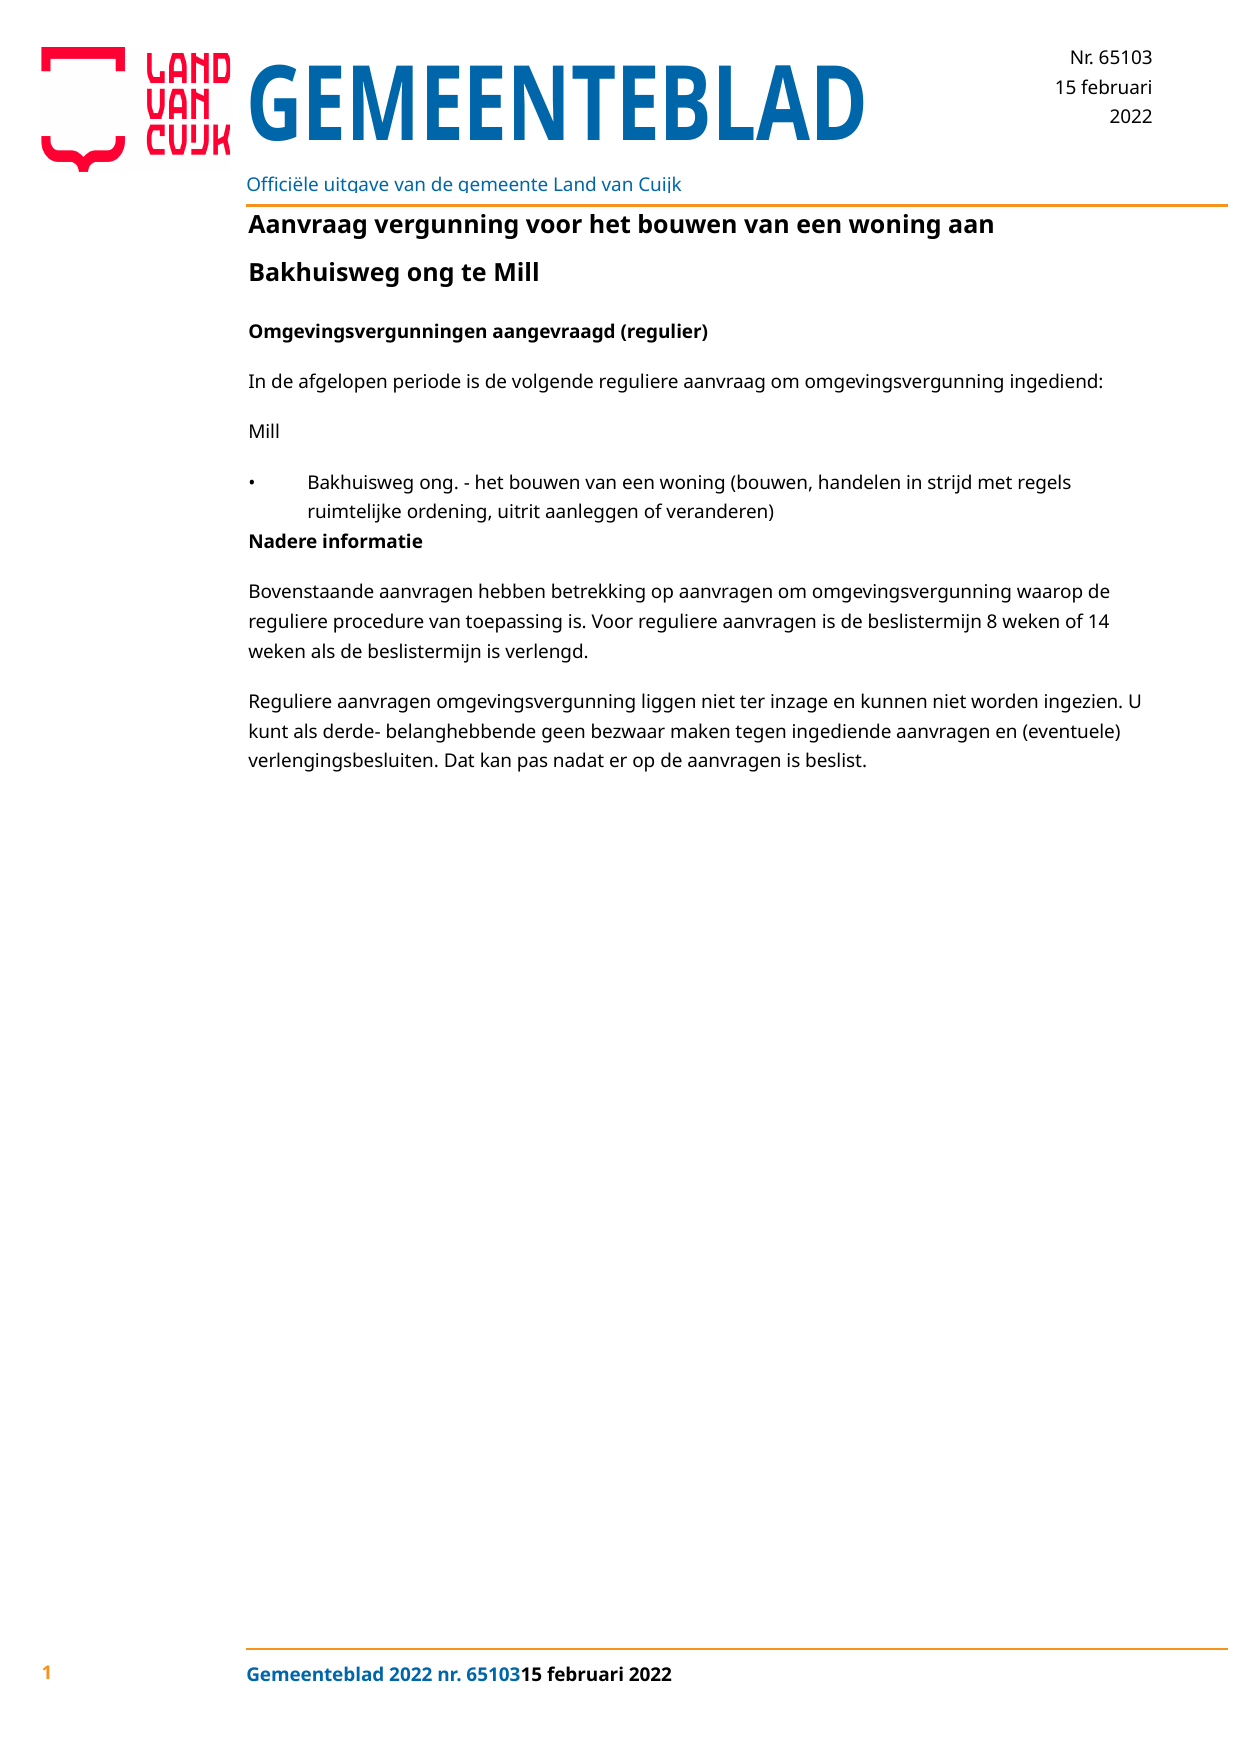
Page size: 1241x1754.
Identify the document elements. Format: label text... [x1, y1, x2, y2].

text Reguliere aanvragen omgevingsvergunning liggen niet ter inzage en kunnen niet worden ingezien. U kunt als derde- belanghebbende geen bezwaar maken tegen ingediende aanvragen en (eventuele) verlengingsbesluiten. Dat kan pas nadat er op de aanvragen is beslist. [248, 688, 1152, 773]
text Mill [248, 419, 1152, 444]
text In de afgelopen periode is de volgende reguliere aanvraag om omgevingsvergunning ingediend: [248, 368, 1152, 394]
text Bovenstaande aanvragen hebben betrekking op aanvragen om omgevingsvergunning waarop de reguliere procedure van toepassing is. Voor reguliere aanvragen is de beslistermijn 8 weken of 14 weken als de beslistermijn is verlengd. [248, 579, 1152, 664]
text Nadere informatie [248, 528, 1152, 554]
text Omgevingsvergunningen aangevraagd (regulier) [248, 318, 1152, 344]
picture [41, 47, 231, 172]
list Bakhuisweg ong. - het bouwen van een woning (bouwen, handelen in strijd met regels ruimtelijke ordening, uitrit aanleggen of veranderen) [248, 469, 1152, 524]
text Aanvraag vergunning voor het bouwen van een woning aan Bakhuisweg ong te Mill [248, 207, 1152, 288]
